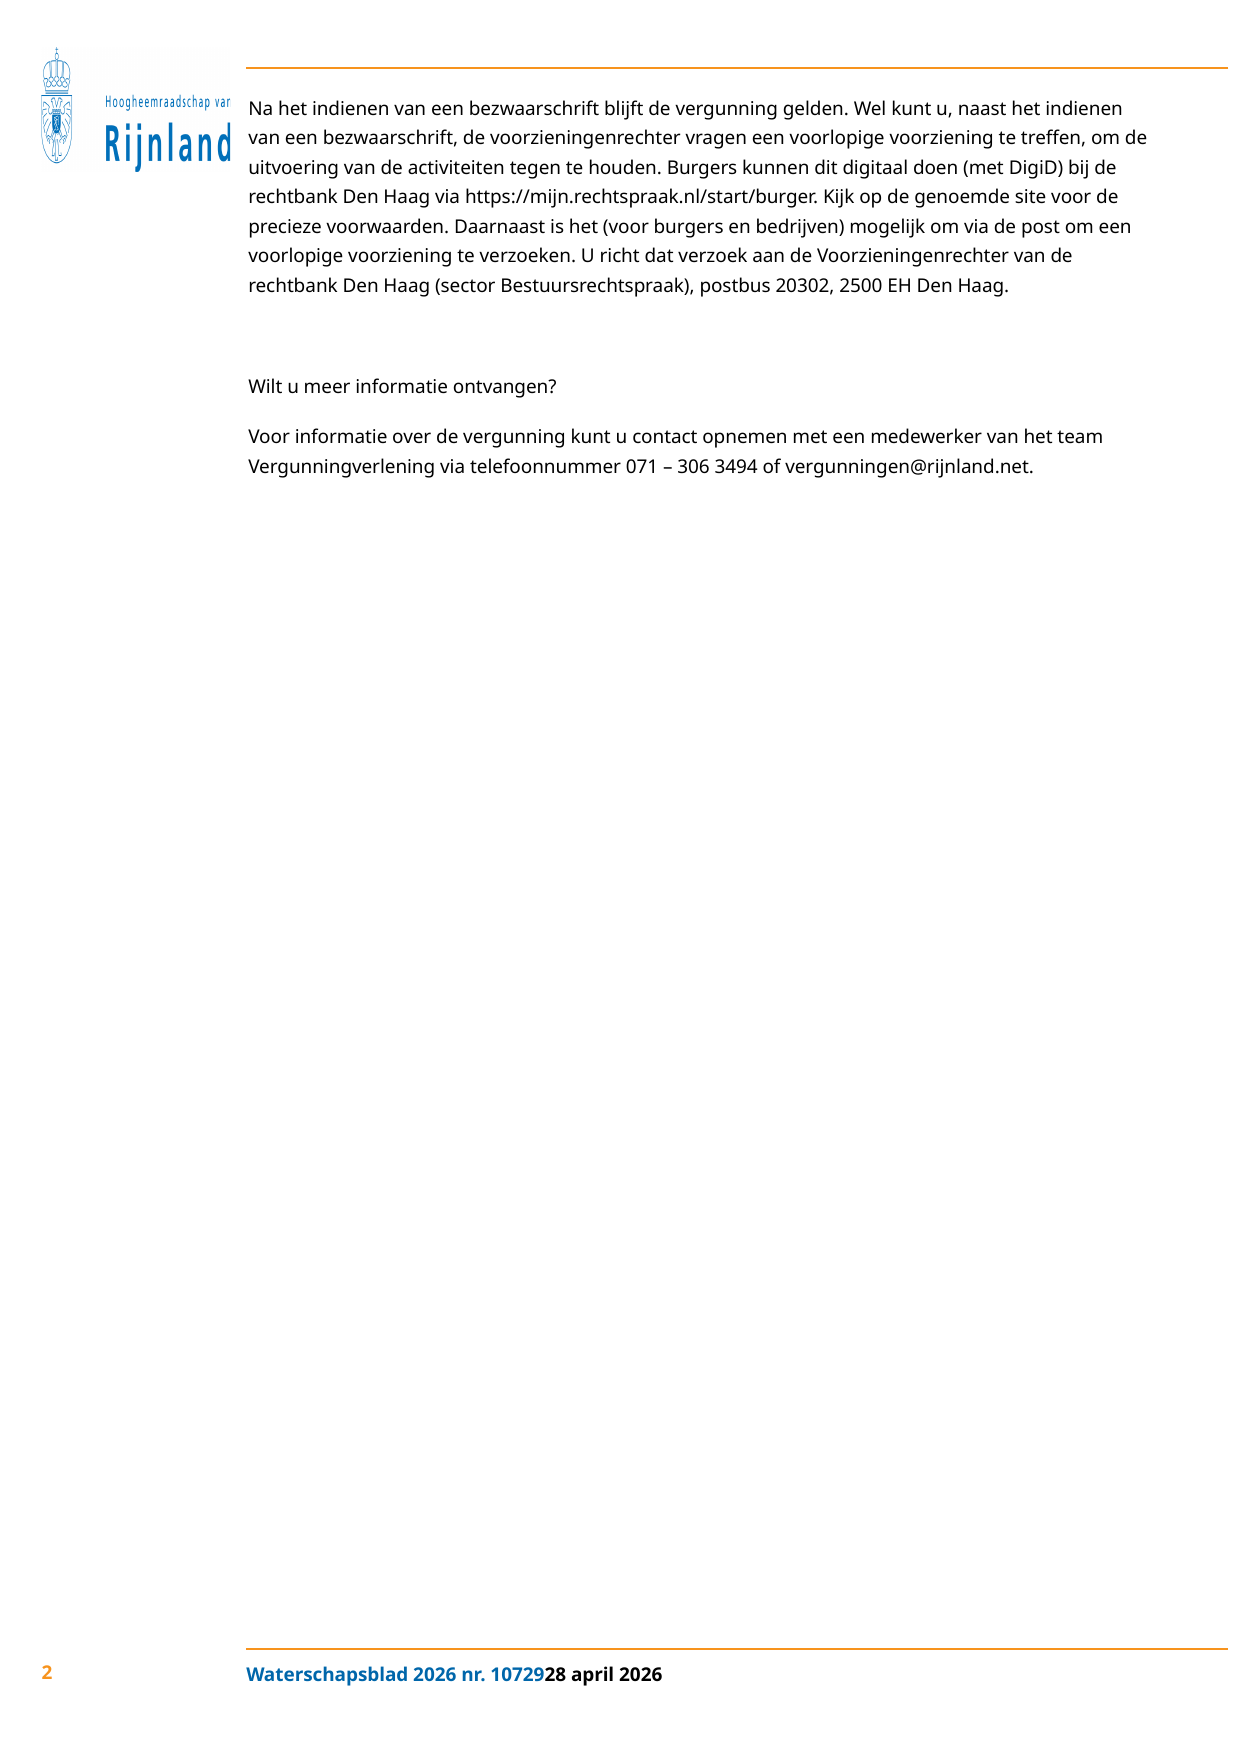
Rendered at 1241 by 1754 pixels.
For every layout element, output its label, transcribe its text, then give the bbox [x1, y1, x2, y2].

text Wilt u meer informatie ontvangen? [248, 373, 1152, 399]
text Voor informatie over de vergunning kunt u contact opnemen met een medewerker van het team Vergunningverlening via telefoonnummer 071 – 306 3494 of vergunningen@rijnland.net. [248, 423, 1152, 479]
picture [41, 47, 231, 172]
text Na het indienen van een bezwaarschrift blijft de vergunning gelden. Wel kunt u, naast het indienen van een bezwaarschrift, de voorzieningenrechter vragen een voorlopige voorziening te treffen, om de uitvoering van de activiteiten tegen te houden. Burgers kunnen dit digitaal doen (met DigiD) bij de rechtbank Den Haag via https://mijn.rechtspraak.nl/start/burger. Kijk op de genoemde site voor de precieze voorwaarden. Daarnaast is het (voor burgers en bedrijven) mogelijk om via de post om een voorlopige voorziening te verzoeken. U richt dat verzoek aan de Voorzieningenrechter van de rechtbank Den Haag (sector Bestuursrechtspraak), postbus 20302, 2500 EH Den Haag. [248, 95, 1152, 298]
